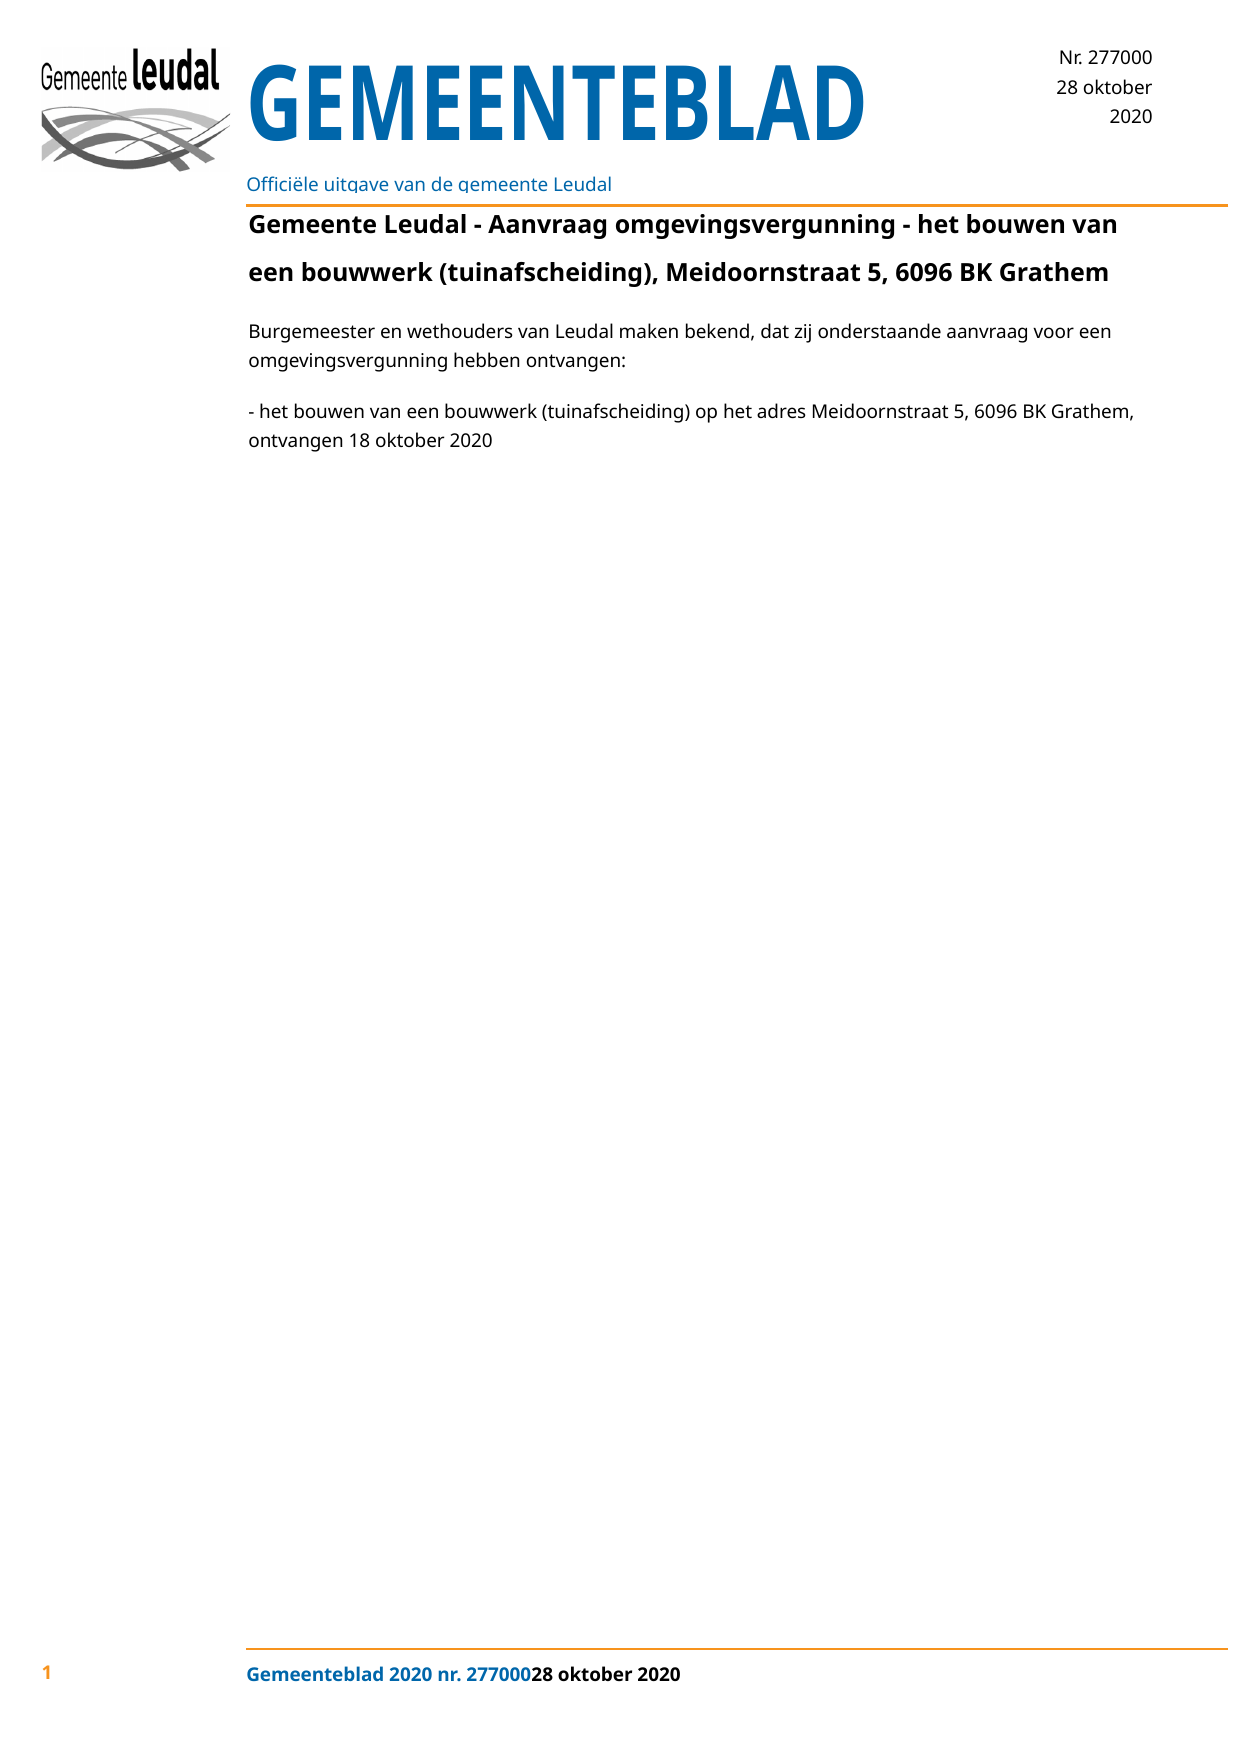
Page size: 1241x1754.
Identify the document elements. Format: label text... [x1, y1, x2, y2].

text Burgemeester en wethouders van Leudal maken bekend, dat zij onderstaande aanvraag voor een omgevingsvergunning hebben ontvangen: [248, 318, 1152, 373]
picture [41, 47, 231, 172]
text Gemeente Leudal - Aanvraag omgevingsvergunning - het bouwen van een bouwwerk (tuinafscheiding), Meidoornstraat 5, 6096 BK Grathem [248, 207, 1152, 288]
text - het bouwen van een bouwwerk (tuinafscheiding) op het adres Meidoornstraat 5, 6096 BK Grathem, ontvangen 18 oktober 2020 [248, 398, 1152, 453]
